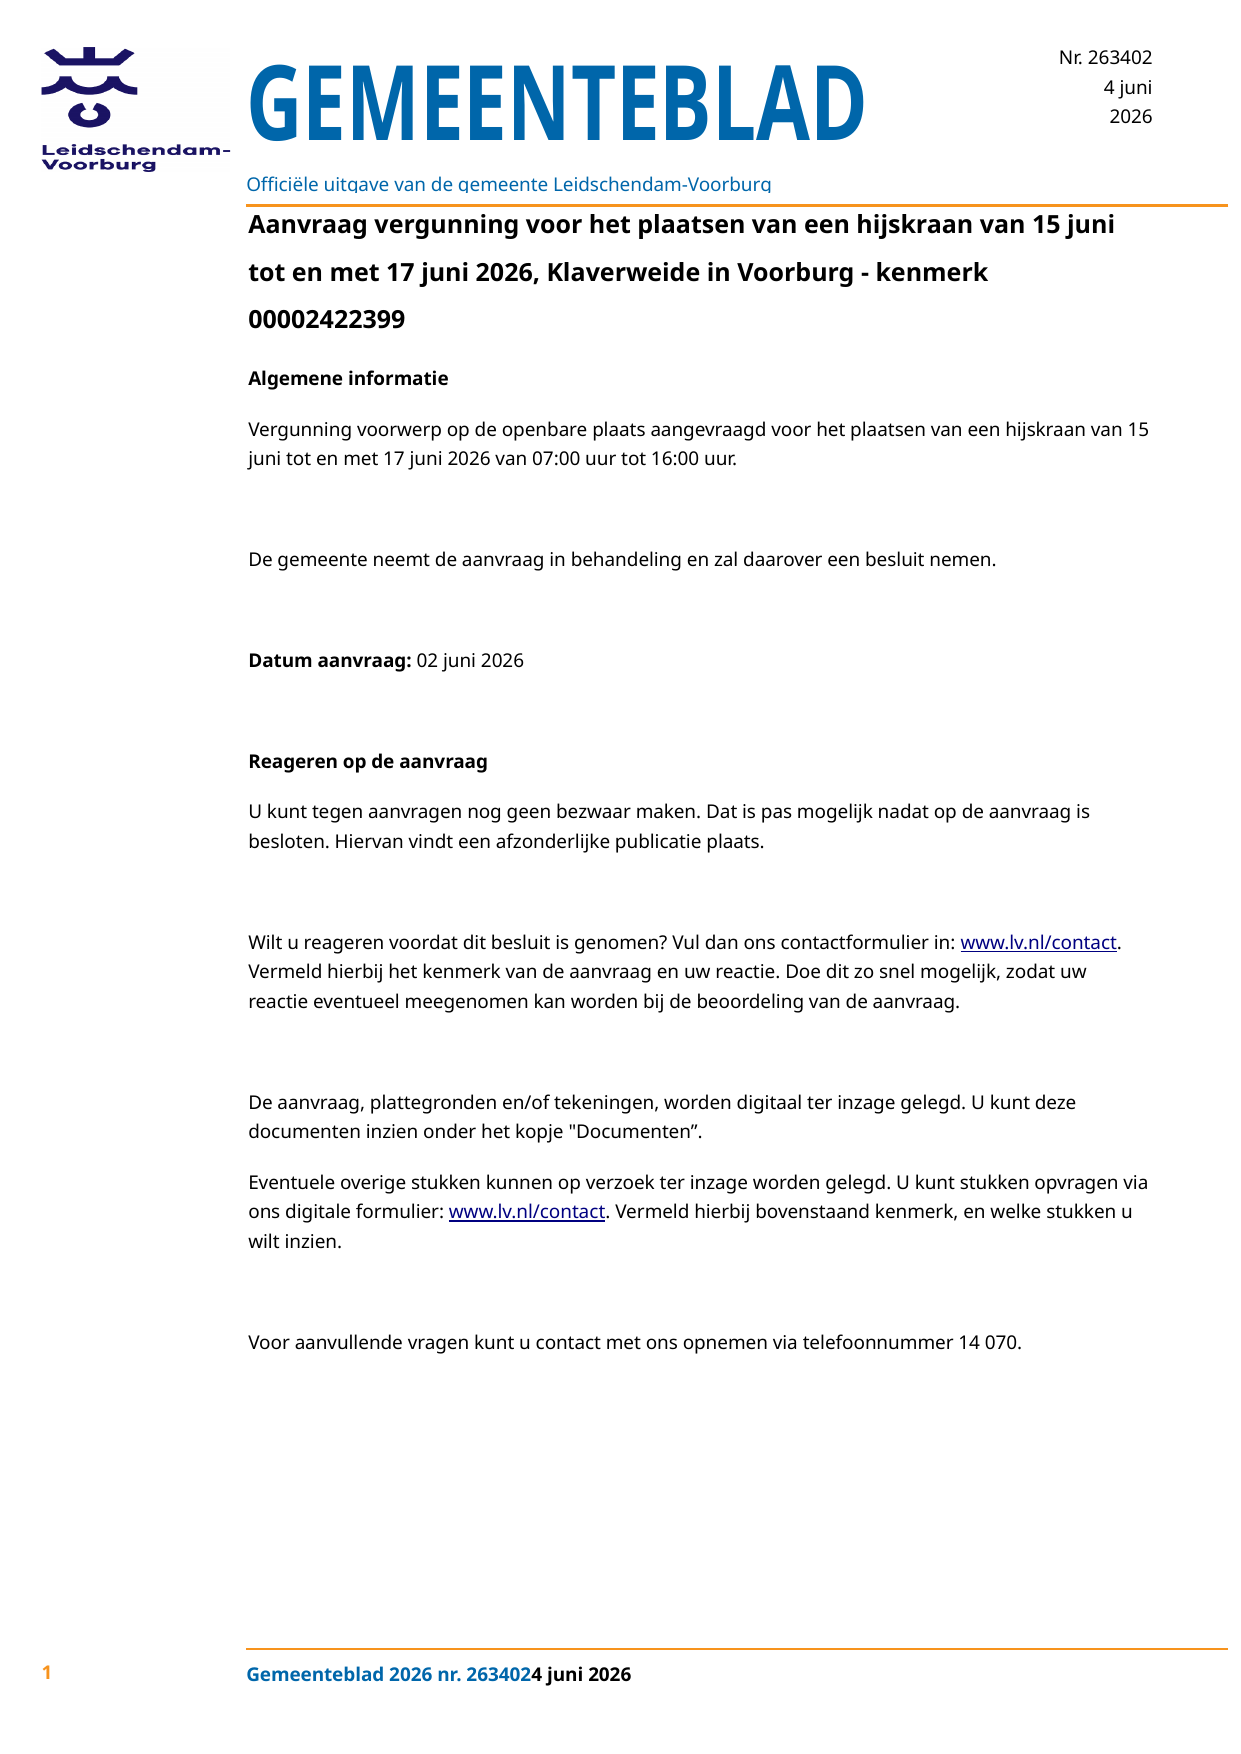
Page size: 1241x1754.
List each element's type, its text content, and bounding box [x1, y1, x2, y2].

text Eventuele overige stukken kunnen op verzoek ter inzage worden gelegd. U kunt stukken opvragen via ons digitale formulier: www.lv.nl/contact. Vermeld hierbij bovenstaand kenmerk, en welke stukken u wilt inzien. [248, 1169, 1152, 1254]
text Algemene informatie [248, 366, 1152, 391]
text U kunt tegen aanvragen nog geen bezwaar maken. Dat is pas mogelijk nadat op de aanvraag is besloten. Hiervan vindt een afzonderlijke publicatie plaats. [248, 798, 1152, 854]
picture [41, 47, 231, 172]
text Reageren op de aanvraag [248, 748, 1152, 774]
text Vergunning voorwerp op de openbare plaats aangevraagd voor het plaatsen van een hijskraan van 15 juni tot en met 17 juni 2026 van 07:00 uur tot 16:00 uur. [248, 416, 1152, 471]
text Wilt u reageren voordat dit besluit is genomen? Vul dan ons contactformulier in: www.lv.nl/contact. Vermeld hierbij het kenmerk van de aanvraag en uw reactie. Doe dit zo snel mogelijk, zodat uw reactie eventueel meegenomen kan worden bij de beoordeling van de aanvraag. [248, 929, 1152, 1014]
text Datum aanvraag: 02 juni 2026 [248, 647, 1152, 673]
text Aanvraag vergunning voor het plaatsen van een hijskraan van 15 juni tot en met 17 juni 2026, Klaverweide in Voorburg - kenmerk 00002422399 [248, 207, 1152, 336]
text De gemeente neemt de aanvraag in behandeling en zal daarover een besluit nemen. [248, 546, 1152, 572]
text Voor aanvullende vragen kunt u contact met ons opnemen via telefoonnummer 14 070. [248, 1329, 1152, 1354]
text De aanvraag, plattegronden en/of tekeningen, worden digitaal ter inzage gelegd. U kunt deze documenten inzien onder het kopje "Documenten”. [248, 1089, 1152, 1144]
